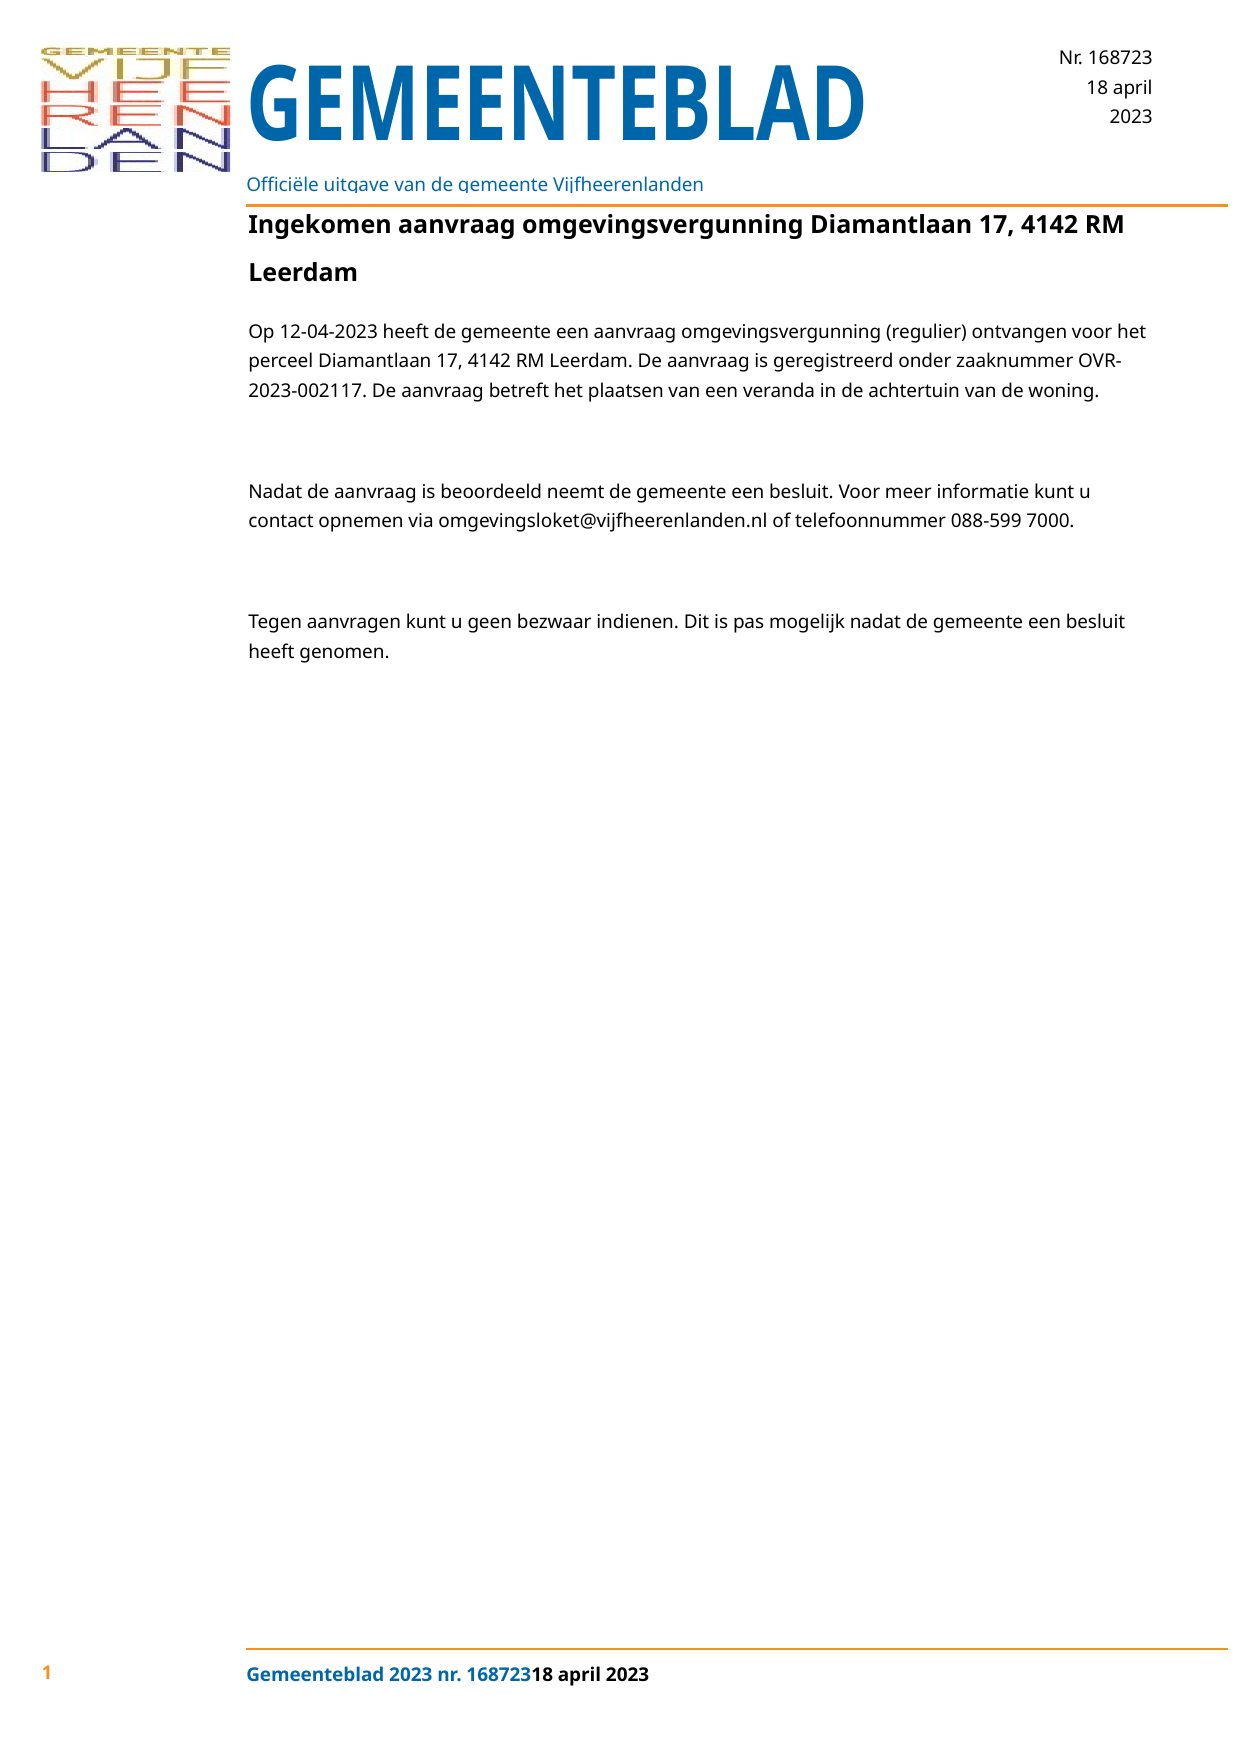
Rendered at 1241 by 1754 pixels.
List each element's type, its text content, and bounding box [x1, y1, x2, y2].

text Op 12-04-2023 heeft de gemeente een aanvraag omgevingsvergunning (regulier) ontvangen voor het perceel Diamantlaan 17, 4142 RM Leerdam. De aanvraag is geregistreerd onder zaaknummer OVR-2023-002117. De aanvraag betreft het plaatsen van een veranda in de achtertuin van de woning. [248, 318, 1152, 403]
text Nadat de aanvraag is beoordeeld neemt de gemeente een besluit. Voor meer informatie kunt u contact opnemen via omgevingsloket@vijfheerenlanden.nl of telefoonnummer 088-599 7000. [248, 478, 1152, 533]
text Tegen aanvragen kunt u geen bezwaar indienen. Dit is pas mogelijk nadat de gemeente een besluit heeft genomen. [248, 608, 1152, 664]
picture [41, 47, 231, 172]
text Ingekomen aanvraag omgevingsvergunning Diamantlaan 17, 4142 RM Leerdam [248, 207, 1152, 288]
